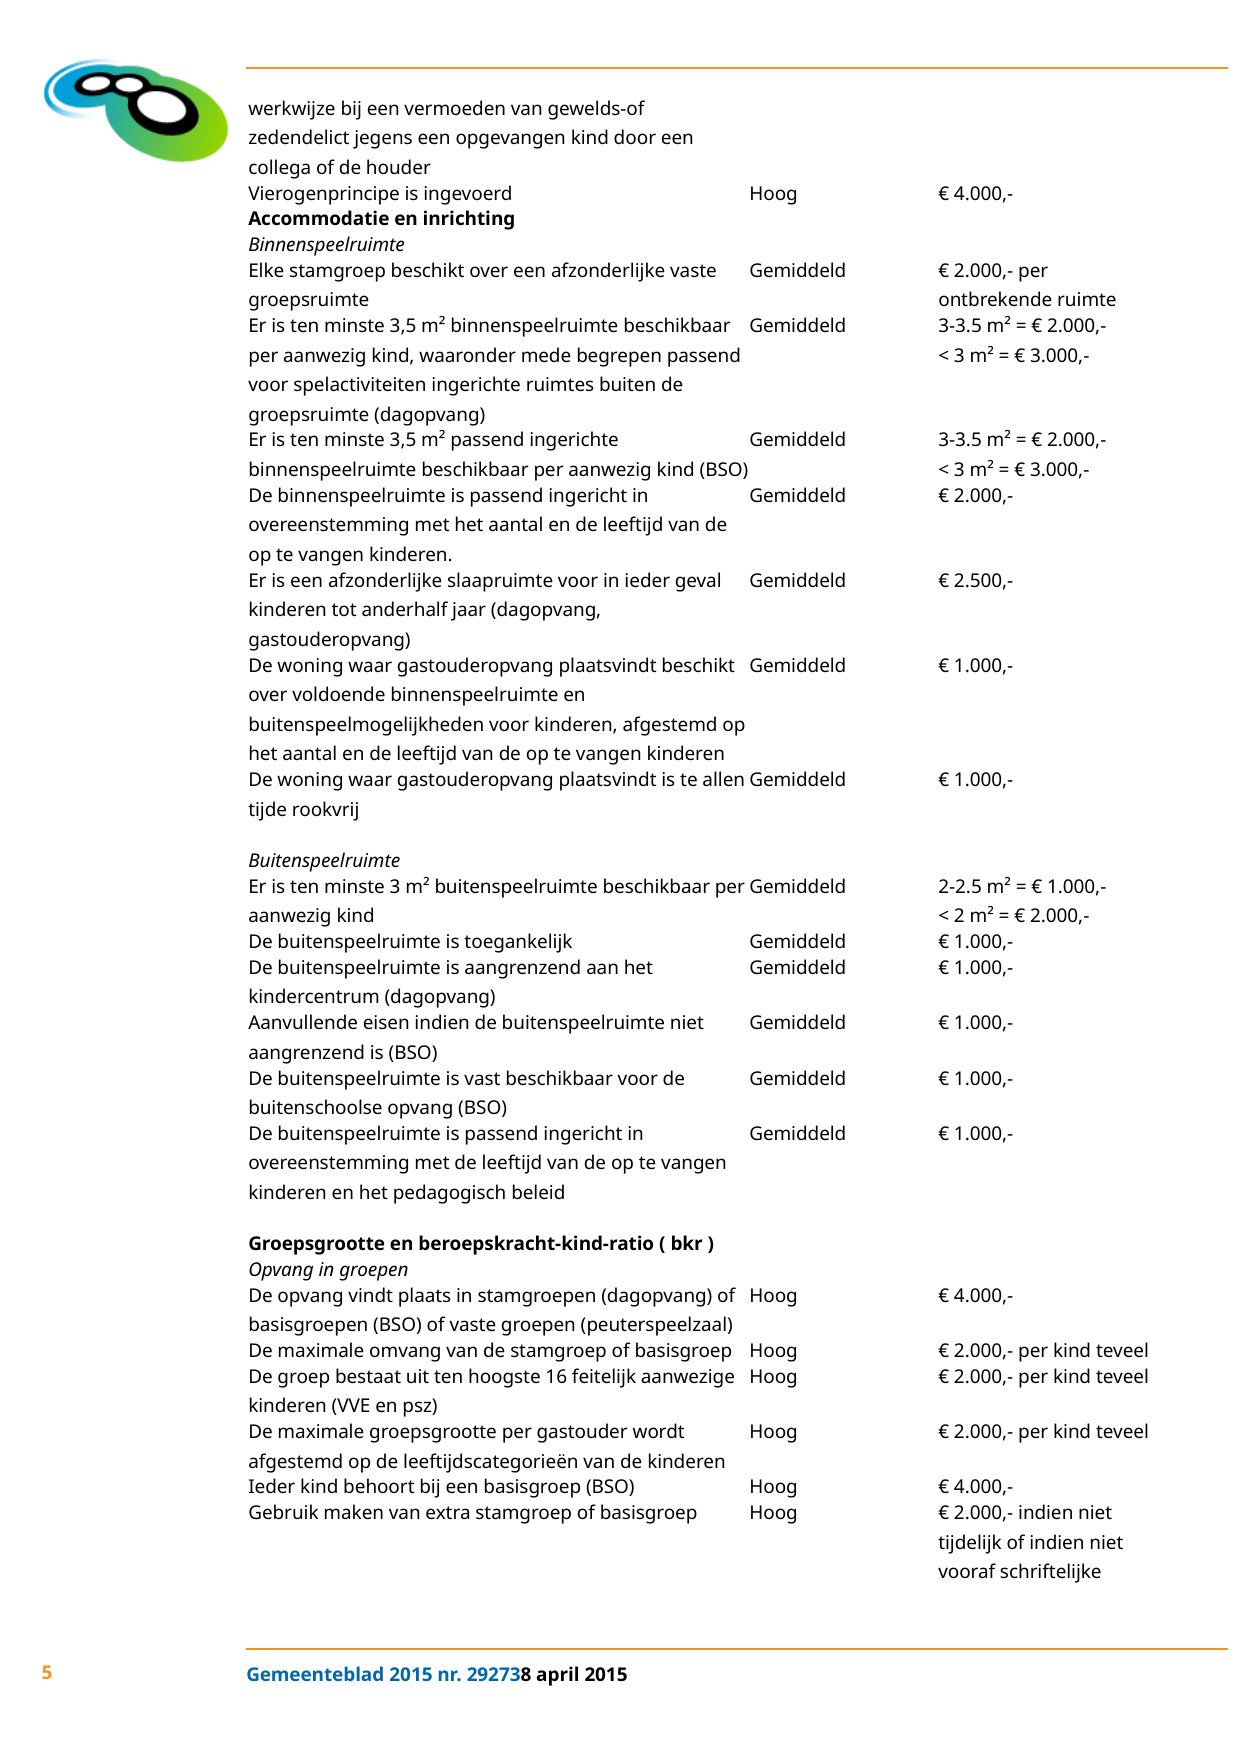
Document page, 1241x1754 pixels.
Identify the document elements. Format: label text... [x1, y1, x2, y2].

table_cell Vierogenprincipe is ingevoerd [248, 180, 749, 205]
table_cell De groep bestaat uit ten hoogste 16 feitelijk aanwezige kinderen (VVE en psz) [248, 1363, 749, 1418]
table_cell Hoog [749, 1363, 938, 1418]
table_cell Gemiddeld [749, 954, 938, 1009]
table_cell Hoog [749, 1500, 938, 1584]
table_cell [749, 847, 938, 873]
table_cell € 2.000,- [938, 482, 1152, 567]
table_cell De binnenspeelruimte is passend ingericht in overeenstemming met het aantal en de leeftijd van de op te vangen kinderen. [248, 482, 749, 567]
table_cell Gemiddeld [749, 427, 938, 482]
table_cell [749, 1231, 938, 1256]
table_cell Ieder kind behoort bij een basisgroep (BSO) [248, 1474, 749, 1499]
table_cell De woning waar gastouderopvang plaatsvindt beschikt over voldoende binnenspeelruimte en buitenspeelmogelijkheden voor kinderen, afgestemd op het aantal en de leeftijd van de op te vangen kinderen [248, 652, 749, 766]
table_cell € 1.000,- [938, 954, 1152, 1009]
table_cell [248, 1205, 749, 1231]
table_cell Hoog [749, 1419, 938, 1474]
table_cell € 2.000,- per ontbrekende ruimte [938, 257, 1152, 312]
table_cell Gemiddeld [749, 567, 938, 652]
table_cell Hoog [749, 1474, 938, 1499]
table_cell Hoog [749, 180, 938, 205]
table_cell De maximale groepsgrootte per gastouder wordt afgestemd op de leeftijdscategorieën van de kinderen [248, 1419, 749, 1474]
table_cell [938, 822, 1152, 847]
table_cell Gemiddeld [749, 652, 938, 766]
table_cell De buitenspeelruimte is passend ingericht in overeenstemming met de leeftijd van de op te vangen kinderen en het pedagogisch beleid [248, 1120, 749, 1205]
table_cell [938, 1256, 1152, 1282]
table_cell Gemiddeld [749, 482, 938, 567]
table_cell Gemiddeld [749, 1009, 938, 1065]
table_cell Hoog [749, 1282, 938, 1337]
table_cell De buitenspeelruimte is toegankelijk [248, 928, 749, 954]
table_cell Gemiddeld [749, 312, 938, 427]
table_cell De woning waar gastouderopvang plaatsvindt is te allen tijde rookvrij [248, 766, 749, 822]
table_cell [749, 231, 938, 257]
table_cell [938, 1231, 1152, 1256]
table_cell [938, 95, 1152, 180]
table_cell € 1.000,- [938, 1065, 1152, 1120]
table_cell Opvang in groepen [248, 1256, 749, 1282]
table_cell Gemiddeld [749, 1065, 938, 1120]
table_cell € 2.000,- per kind teveel [938, 1338, 1152, 1363]
table_cell [749, 205, 938, 231]
table_cell Gebruik maken van extra stamgroep of basisgroep [248, 1500, 749, 1584]
table_cell Er is ten minste 3 m² buitenspeelruimte beschikbaar per aanwezig kind [248, 873, 749, 928]
table_cell [938, 231, 1152, 257]
table_cell 3-3.5 m² = € 2.000,- < 3 m² = € 3.000,- [938, 312, 1152, 427]
table_cell [938, 847, 1152, 873]
table_cell Gemiddeld [749, 766, 938, 822]
table_cell € 4.000,- [938, 1282, 1152, 1337]
table_cell Gemiddeld [749, 928, 938, 954]
table_cell De buitenspeelruimte is aangrenzend aan het kindercentrum (dagopvang) [248, 954, 749, 1009]
table_cell € 1.000,- [938, 928, 1152, 954]
table_cell [938, 205, 1152, 231]
table_cell De buitenspeelruimte is vast beschikbaar voor de buitenschoolse opvang (BSO) [248, 1065, 749, 1120]
table_cell [749, 822, 938, 847]
table_cell € 4.000,- [938, 180, 1152, 205]
table_cell Hoog [749, 1338, 938, 1363]
table_cell Binnenspeelruimte [248, 231, 749, 257]
table_cell Accommodatie en inrichting [248, 205, 749, 231]
table_cell 3-3.5 m² = € 2.000,- < 3 m² = € 3.000,- [938, 427, 1152, 482]
table_cell Gemiddeld [749, 257, 938, 312]
table_cell Er is ten minste 3,5 m² passend ingerichte binnenspeelruimte beschikbaar per aanwezig kind (BSO) [248, 427, 749, 482]
table_cell De opvang vindt plaats in stamgroepen (dagopvang) of basisgroepen (BSO) of vaste groepen (peuterspeelzaal) [248, 1282, 749, 1337]
table_cell Aanvullende eisen indien de buitenspeelruimte niet aangrenzend is (BSO) [248, 1009, 749, 1065]
table_cell € 4.000,- [938, 1474, 1152, 1499]
table_cell Er is een afzonderlijke slaapruimte voor in ieder geval kinderen tot anderhalf jaar (dagopvang, gastouderopvang) [248, 567, 749, 652]
table_cell 2-2.5 m² = € 1.000,- < 2 m² = € 2.000,- [938, 873, 1152, 928]
table_cell Elke stamgroep beschikt over een afzonderlijke vaste groepsruimte [248, 257, 749, 312]
table_cell Buitenspeelruimte [248, 847, 749, 873]
table_cell Groepsgrootte en beroepskracht-kind-ratio ( bkr ) [248, 1231, 749, 1256]
table_cell werkwijze bij een vermoeden van gewelds-of zedendelict jegens een opgevangen kind door een collega of de houder [248, 95, 749, 180]
table_cell De maximale omvang van de stamgroep of basisgroep [248, 1338, 749, 1363]
table_cell € 1.000,- [938, 652, 1152, 766]
table_cell Gemiddeld [749, 873, 938, 928]
table_cell [749, 95, 938, 180]
table_cell [749, 1205, 938, 1231]
table_cell € 2.000,- per kind teveel [938, 1363, 1152, 1418]
table_cell € 1.000,- [938, 766, 1152, 822]
picture [41, 47, 231, 172]
table_cell € 2.500,- [938, 567, 1152, 652]
table_cell € 2.000,- indien niet tijdelijk of indien niet vooraf schriftelijke [938, 1500, 1152, 1584]
table_cell € 1.000,- [938, 1009, 1152, 1065]
table_cell € 1.000,- [938, 1120, 1152, 1205]
table_cell € 2.000,- per kind teveel [938, 1419, 1152, 1474]
table_cell [938, 1205, 1152, 1231]
table_cell [248, 822, 749, 847]
table_cell Er is ten minste 3,5 m² binnenspeelruimte beschikbaar per aanwezig kind, waaronder mede begrepen passend voor spelactiviteiten ingerichte ruimtes buiten de groepsruimte (dagopvang) [248, 312, 749, 427]
table_cell Gemiddeld [749, 1120, 938, 1205]
table_cell [749, 1256, 938, 1282]
